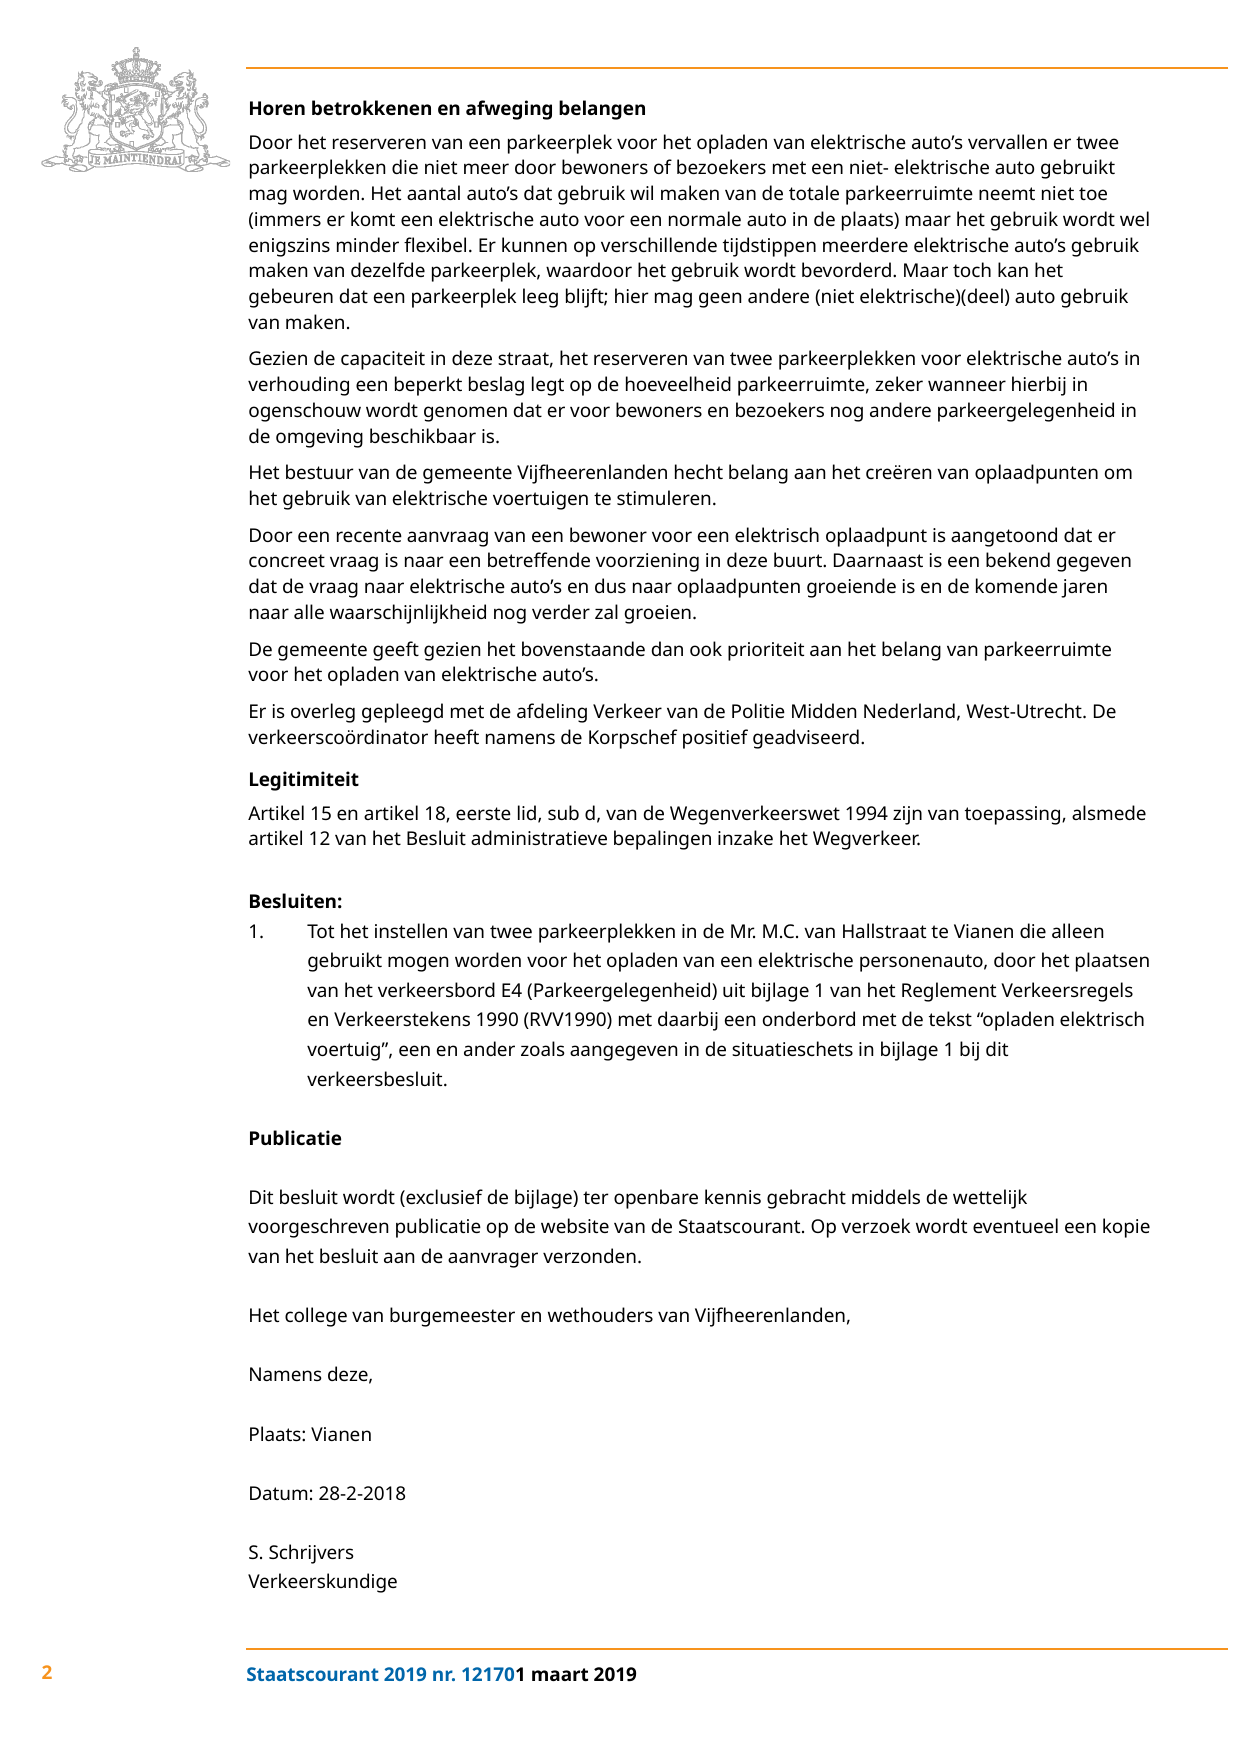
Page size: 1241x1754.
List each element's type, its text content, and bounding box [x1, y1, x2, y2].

text Besluiten: [248, 888, 1152, 914]
text Gezien de capaciteit in deze straat, het reserveren van twee parkeerplekken voor elektrische auto’s in verhouding een beperkt beslag legt op de hoeveelheid parkeerruimte, zeker wanneer hierbij in ogenschouw wordt genomen dat er voor bewoners en bezoekers nog andere parkeergelegenheid in de omgeving beschikbaar is. [248, 346, 1152, 448]
text Publicatie [248, 1125, 1152, 1151]
text Door het reserveren van een parkeerplek voor het opladen van elektrische auto’s vervallen er twee parkeerplekken die niet meer door bewoners of bezoekers met een niet- elektrische auto gebruikt mag worden. Het aantal auto’s dat gebruik wil maken van de totale parkeerruimte neemt niet toe (immers er komt een elektrische auto voor een normale auto in de plaats) maar het gebruik wordt wel enigszins minder flexibel. Er kunnen op verschillende tijdstippen meerdere elektrische auto’s gebruik maken van dezelfde parkeerplek, waardoor het gebruik wordt bevorderd. Maar toch kan het gebeuren dat een parkeerplek leeg blijft; hier mag geen andere (niet elektrische)(deel) auto gebruik van maken. [248, 129, 1152, 335]
text Het college van burgemeester en wethouders van Vijfheerenlanden, [248, 1302, 1152, 1328]
text Dit besluit wordt (exclusief de bijlage) ter openbare kennis gebracht middels de wettelijk voorgeschreven publicatie op de website van de Staatscourant. Op verzoek wordt eventueel een kopie van het besluit aan de aanvrager verzonden. [248, 1184, 1152, 1269]
text Legitimiteit [248, 766, 1152, 791]
text Verkeerskundige [248, 1569, 1152, 1594]
text De gemeente geeft gezien het bovenstaande dan ook prioriteit aan het belang van parkeerruimte voor het opladen van elektrische auto’s. [248, 636, 1152, 687]
text Artikel 15 en artikel 18, eerste lid, sub d, van de Wegenverkeerswet 1994 zijn van toepassing, alsmede artikel 12 van het Besluit administratieve bepalingen inzake het Wegverkeer. [248, 800, 1152, 851]
text Namens deze, [248, 1362, 1152, 1387]
text S. Schrijvers [248, 1539, 1152, 1565]
text Er is overleg gepleegd met de afdeling Verkeer van de Politie Midden Nederland, West-Utrecht. De verkeerscoördinator heeft namens de Korpschef positief geadviseerd. [248, 698, 1152, 749]
text Door een recente aanvraag van een bewoner voor een elektrisch oplaadpunt is aangetoond dat er concreet vraag is naar een betreffende voorziening in deze buurt. Daarnaast is een bekend gegeven dat de vraag naar elektrische auto’s en dus naar oplaadpunten groeiende is en de komende jaren naar alle waarschijnlijkheid nog verder zal groeien. [248, 522, 1152, 625]
picture [41, 47, 231, 172]
list Tot het instellen van twee parkeerplekken in de Mr. M.C. van Hallstraat te Vianen die alleen gebruikt mogen worden voor het opladen van een elektrische personenauto, door het plaatsen van het verkeersbord E4 (Parkeergelegenheid) uit bijlage 1 van het Reglement Verkeersregels en Verkeerstekens 1990 (RVV1990) met daarbij een onderbord met de tekst “opladen elektrisch voertuig”, een en ander zoals aangegeven in de situatieschets in bijlage 1 bij dit verkeersbesluit. [248, 918, 1152, 1091]
text Datum: 28-2-2018 [248, 1480, 1152, 1506]
text Horen betrokkenen en afweging belangen [248, 95, 1152, 121]
text Het bestuur van de gemeente Vijfheerenlanden hecht belang aan het creëren van oplaadpunten om het gebruik van elektrische voertuigen te stimuleren. [248, 459, 1152, 511]
text Plaats: Vianen [248, 1421, 1152, 1446]
